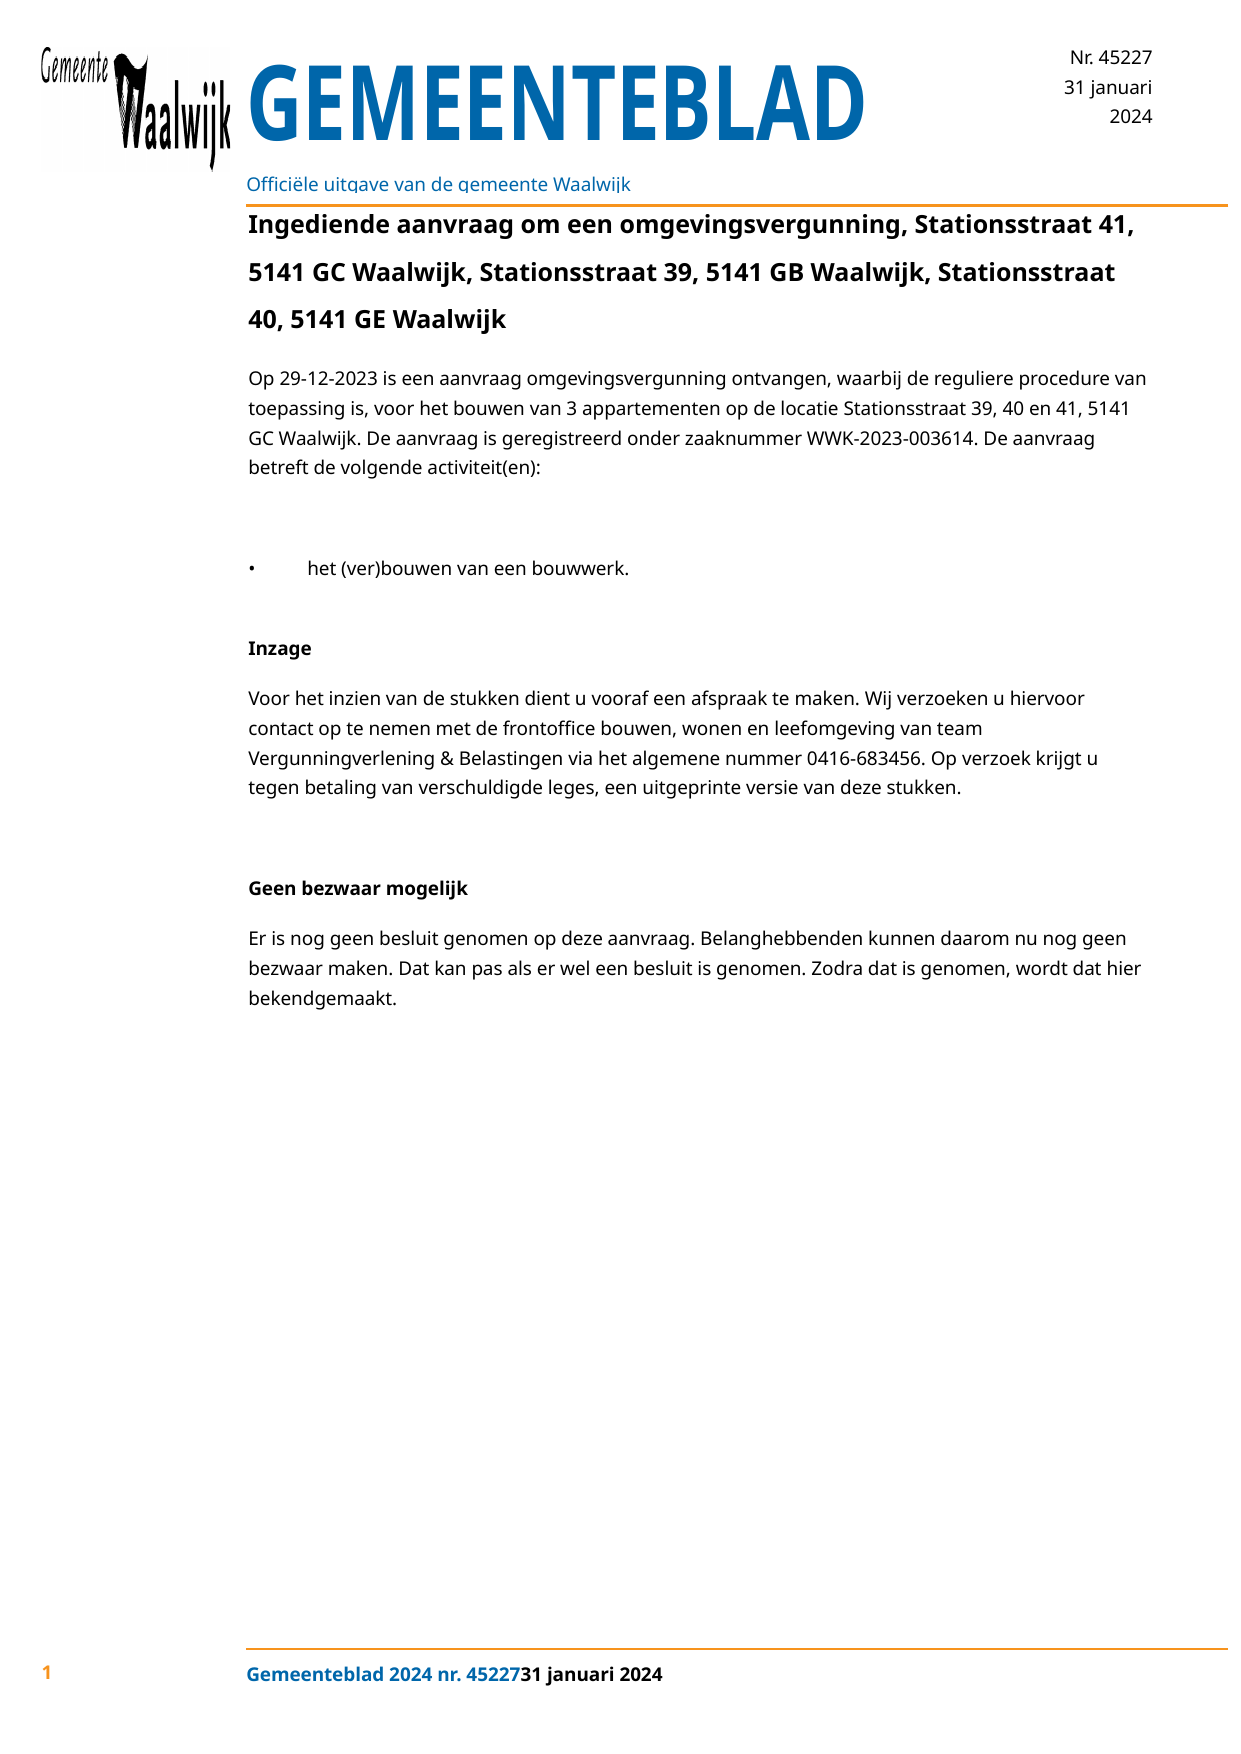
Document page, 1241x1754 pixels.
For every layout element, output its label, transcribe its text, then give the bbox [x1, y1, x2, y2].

text Inzage [248, 635, 1152, 661]
list het (ver)bouwen van een bouwwerk. [248, 555, 1152, 581]
text Er is nog geen besluit genomen op deze aanvraag. Belanghebbenden kunnen daarom nu nog geen bezwaar maken. Dat kan pas als er wel een besluit is genomen. Zodra dat is genomen, wordt dat hier bekendgemaakt. [248, 926, 1152, 1010]
text Op 29-12-2023 is een aanvraag omgevingsvergunning ontvangen, waarbij de reguliere procedure van toepassing is, voor het bouwen van 3 appartementen op de locatie Stationsstraat 39, 40 en 41, 5141 GC Waalwijk. De aanvraag is geregistreerd onder zaaknummer WWK-2023-003614. De aanvraag betreft de volgende activiteit(en): [248, 366, 1152, 480]
picture [41, 47, 231, 172]
text Geen bezwaar mogelijk [248, 875, 1152, 901]
text Ingediende aanvraag om een omgevingsvergunning, Stationsstraat 41, 5141 GC Waalwijk, Stationsstraat 39, 5141 GB Waalwijk, Stationsstraat 40, 5141 GE Waalwijk [248, 207, 1152, 336]
text Voor het inzien van de stukken dient u vooraf een afspraak te maken. Wij verzoeken u hiervoor contact op te nemen met de frontoffice bouwen, wonen en leefomgeving van team Vergunningverlening & Belastingen via het algemene nummer 0416-683456. Op verzoek krijgt u tegen betaling van verschuldigde leges, een uitgeprinte versie van deze stukken. [248, 686, 1152, 800]
